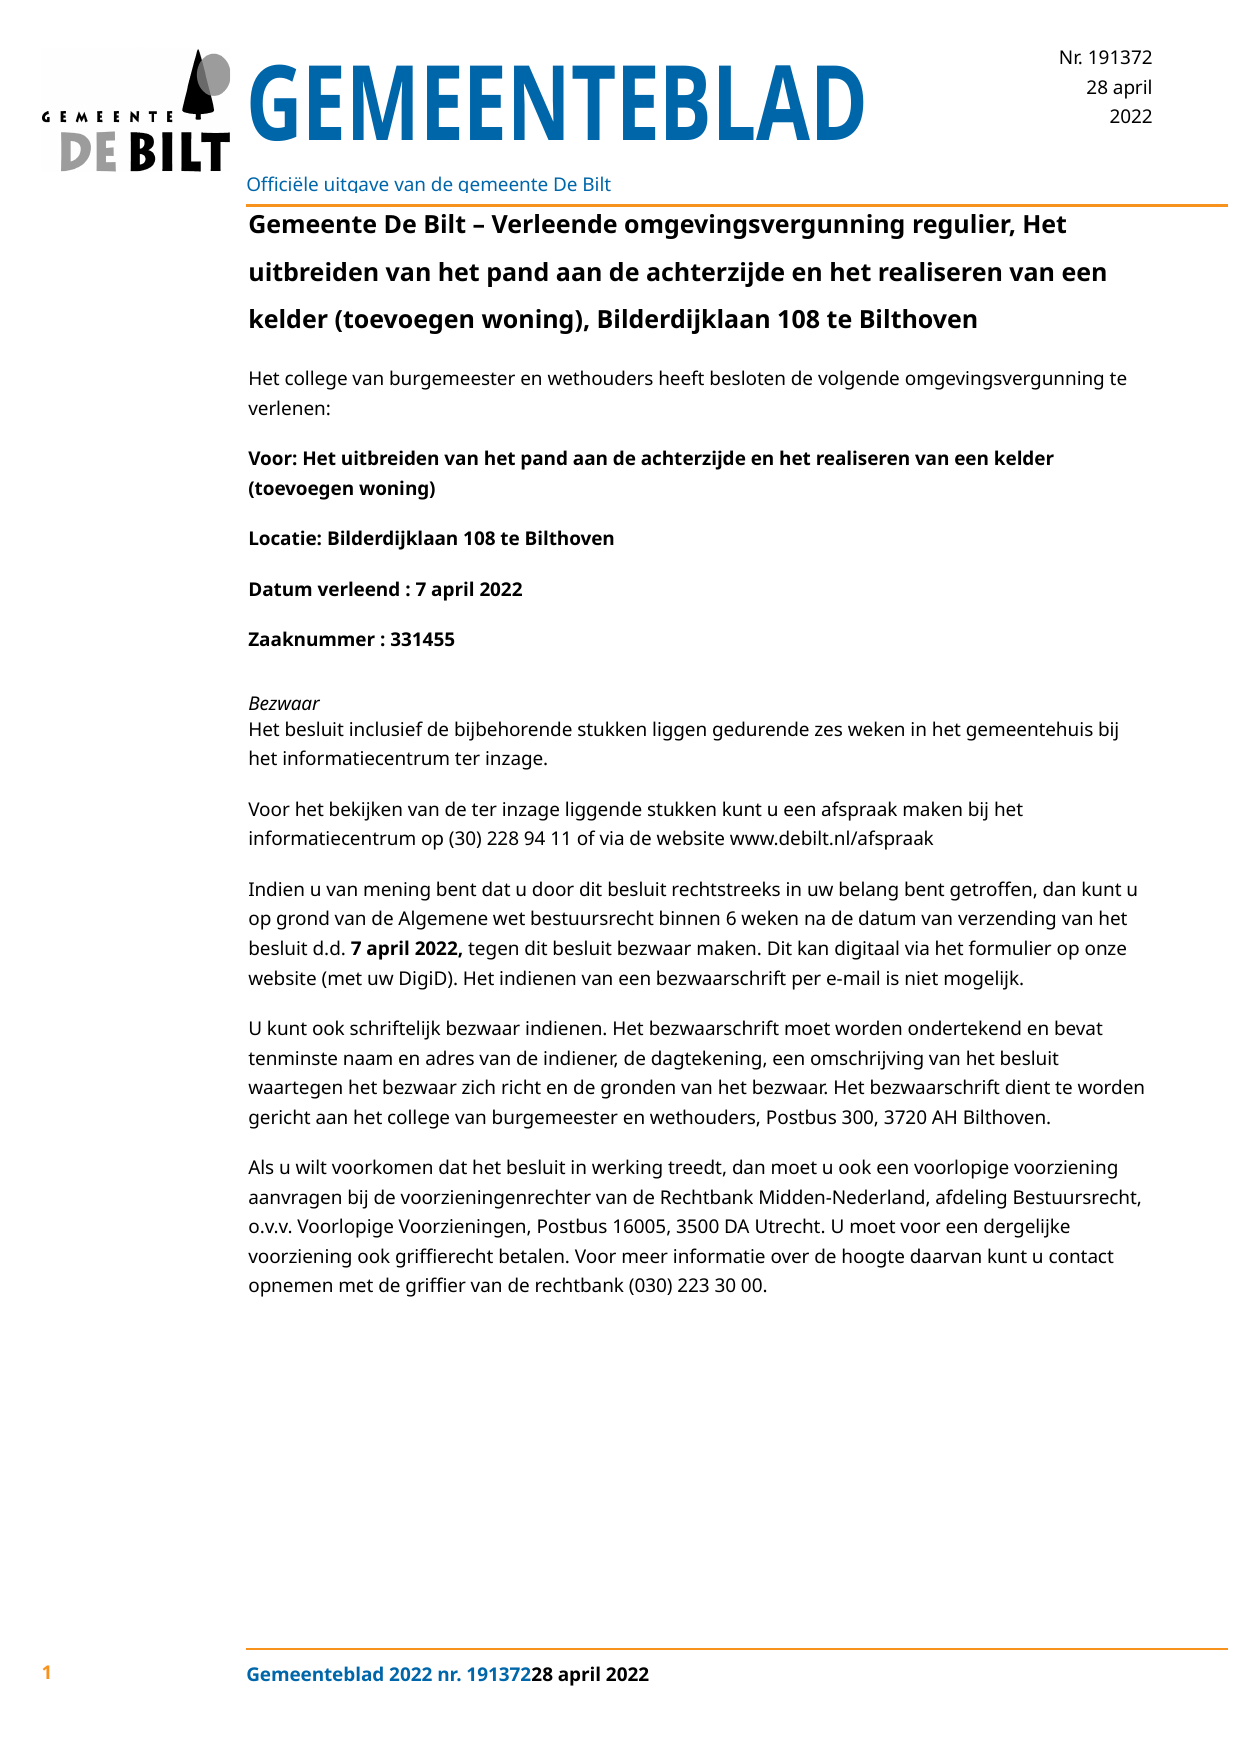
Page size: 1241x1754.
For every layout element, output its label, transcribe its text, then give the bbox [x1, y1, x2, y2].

text Bezwaar [248, 690, 1152, 716]
text Zaaknummer : 331455 [248, 626, 1152, 652]
text Datum verleend : 7 april 2022 [248, 576, 1152, 602]
text Voor: Het uitbreiden van het pand aan de achterzijde en het realiseren van een kelder (toevoegen woning) [248, 446, 1152, 501]
text Het college van burgemeester en wethouders heeft besloten de volgende omgevingsvergunning te verlenen: [248, 366, 1152, 421]
picture [41, 47, 231, 172]
text U kunt ook schriftelijk bezwaar indienen. Het bezwaarschrift moet worden ondertekend en bevat tenminste naam en adres van de indiener, de dagtekening, een omschrijving van het besluit waartegen het bezwaar zich richt en de gronden van het bezwaar. Het bezwaarschrift dient te worden gericht aan het college van burgemeester en wethouders, Postbus 300, 3720 AH Bilthoven. [248, 1015, 1152, 1130]
text Indien u van mening bent dat u door dit besluit rechtstreeks in uw belang bent getroffen, dan kunt u op grond van de Algemene wet bestuursrecht binnen 6 weken na de datum van verzending van het besluit d.d. 7 april 2022, tegen dit besluit bezwaar maken. Dit kan digitaal via het formulier op onze website (met uw DigiD). Het indienen van een bezwaarschrift per e-mail is niet mogelijk. [248, 876, 1152, 991]
text Voor het bekijken van de ter inzage liggende stukken kunt u een afspraak maken bij het informatiecentrum op (30) 228 94 11 of via de website www.debilt.nl/afspraak [248, 796, 1152, 851]
text Locatie: Bilderdijklaan 108 te Bilthoven [248, 526, 1152, 551]
text Gemeente De Bilt – Verleende omgevingsvergunning regulier, Het uitbreiden van het pand aan de achterzijde en het realiseren van een kelder (toevoegen woning), Bilderdijklaan 108 te Bilthoven [248, 207, 1152, 336]
text Als u wilt voorkomen dat het besluit in werking treedt, dan moet u ook een voorlopige voorziening aanvragen bij de voorzieningenrechter van de Rechtbank Midden-Nederland, afdeling Bestuursrecht, o.v.v. Voorlopige Voorzieningen, Postbus 16005, 3500 DA Utrecht. U moet voor een dergelijke voorziening ook griffierecht betalen. Voor meer informatie over de hoogte daarvan kunt u contact opnemen met de griffier van de rechtbank (030) 223 30 00. [248, 1154, 1152, 1298]
text Het besluit inclusief de bijbehorende stukken liggen gedurende zes weken in het gemeentehuis bij het informatiecentrum ter inzage. [248, 716, 1152, 771]
